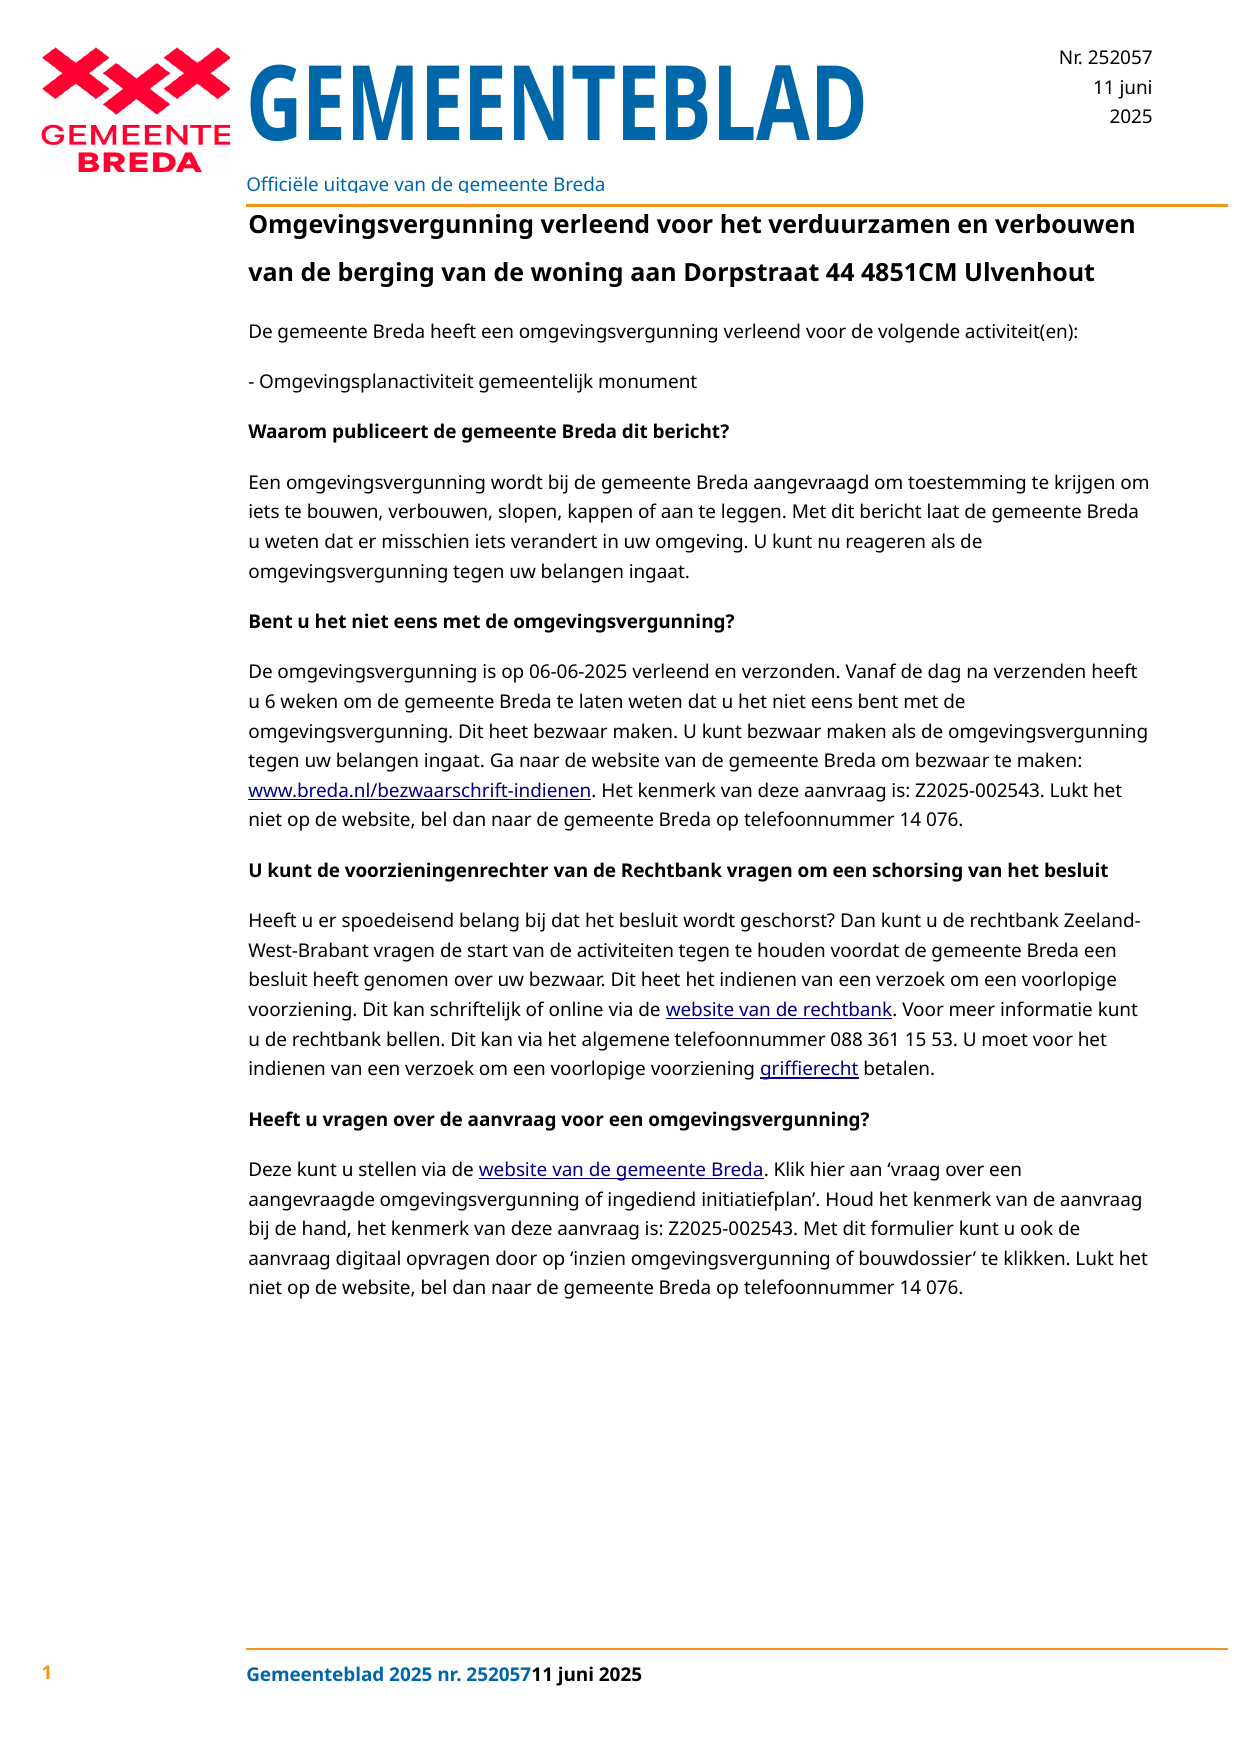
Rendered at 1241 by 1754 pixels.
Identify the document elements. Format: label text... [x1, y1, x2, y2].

text - Omgevingsplanactiviteit gemeentelijk monument [248, 368, 1152, 394]
text U kunt de voorzieningenrechter van de Rechtbank vragen om een schorsing van het besluit [248, 857, 1152, 883]
text De omgevingsvergunning is op 06-06-2025 verleend en verzonden. Vanaf de dag na verzenden heeft u 6 weken om de gemeente Breda te laten weten dat u het niet eens bent met de omgevingsvergunning. Dit heet bezwaar maken. U kunt bezwaar maken als de omgevingsvergunning tegen uw belangen ingaat. Ga naar de website van de gemeente Breda om bezwaar te maken: www.breda.nl/bezwaarschrift-indienen. Het kenmerk van deze aanvraag is: Z2025-002543. Lukt het niet op de website, bel dan naar de gemeente Breda op telefoonnummer 14 076. [248, 659, 1152, 832]
text Bent u het niet eens met de omgevingsvergunning? [248, 608, 1152, 634]
text Omgevingsvergunning verleend voor het verduurzamen en verbouwen van de berging van de woning aan Dorpstraat 44 4851CM Ulvenhout [248, 207, 1152, 288]
text Een omgevingsvergunning wordt bij de gemeente Breda aangevraagd om toestemming te krijgen om iets te bouwen, verbouwen, slopen, kappen of aan te leggen. Met dit bericht laat de gemeente Breda u weten dat er misschien iets verandert in uw omgeving. U kunt nu reageren als de omgevingsvergunning tegen uw belangen ingaat. [248, 469, 1152, 584]
picture [41, 47, 231, 172]
text Deze kunt u stellen via de website van de gemeente Breda. Klik hier aan ‘vraag over een aangevraagde omgevingsvergunning of ingediend initiatiefplan’. Houd het kenmerk van de aanvraag bij de hand, het kenmerk van deze aanvraag is: Z2025-002543. Met dit formulier kunt u ook de aanvraag digitaal opvragen door op ‘inzien omgevingsvergunning of bouwdossier’ te klikken. Lukt het niet op de website, bel dan naar de gemeente Breda op telefoonnummer 14 076. [248, 1156, 1152, 1300]
text Heeft u vragen over de aanvraag voor een omgevingsvergunning? [248, 1106, 1152, 1132]
text De gemeente Breda heeft een omgevingsvergunning verleend voor de volgende activiteit(en): [248, 318, 1152, 344]
text Heeft u er spoedeisend belang bij dat het besluit wordt geschorst? Dan kunt u de rechtbank Zeeland-West-Brabant vragen de start van de activiteiten tegen te houden voordat de gemeente Breda een besluit heeft genomen over uw bezwaar. Dit heet het indienen van een verzoek om een voorlopige voorziening. Dit kan schriftelijk of online via de website van de rechtbank. Voor meer informatie kunt u de rechtbank bellen. Dit kan via het algemene telefoonnummer 088 361 15 53. U moet voor het indienen van een verzoek om een voorlopige voorziening griffierecht betalen. [248, 907, 1152, 1081]
text Waarom publiceert de gemeente Breda dit bericht? [248, 419, 1152, 444]
